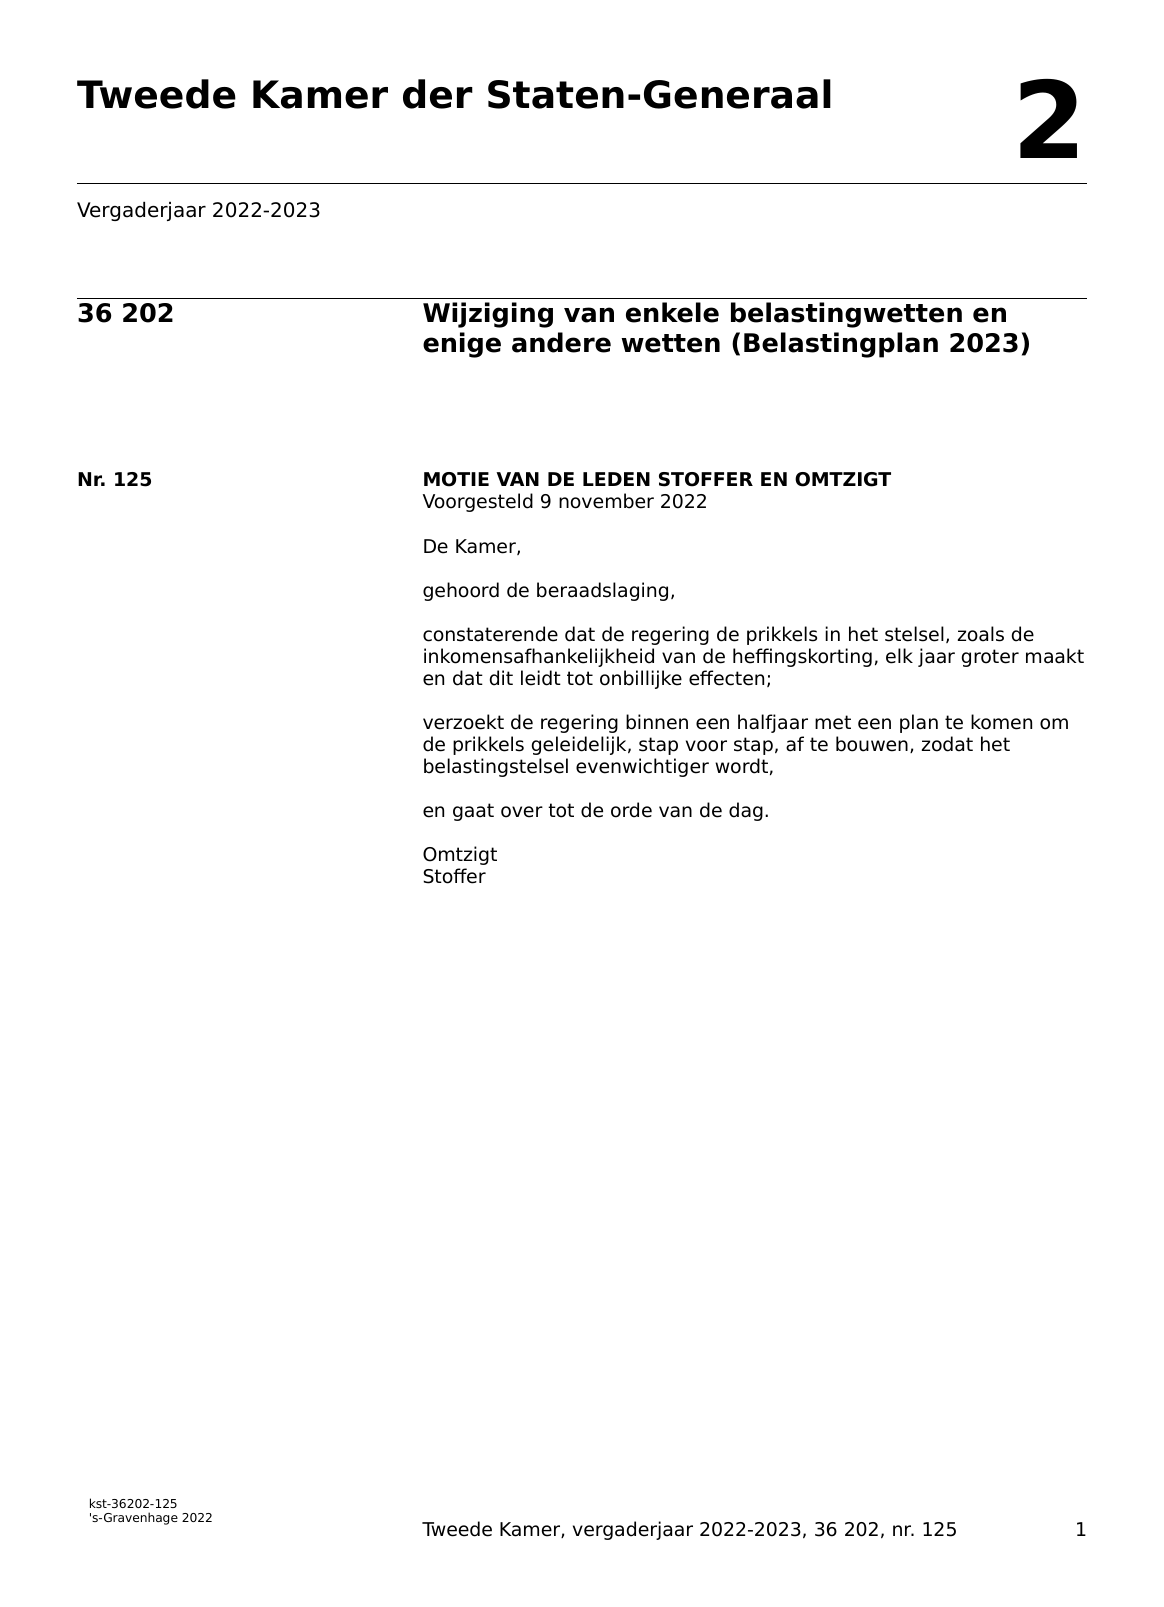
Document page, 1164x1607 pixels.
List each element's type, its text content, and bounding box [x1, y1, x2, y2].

text constaterende dat de regering de prikkels in het stelsel, zoals de inkomensafhankelijkheid van de heffingskorting, elk jaar groter maakt en dat dit leidt tot onbillijke effecten; [422, 624, 1087, 690]
text en gaat over tot de orde van de dag. [422, 800, 1087, 822]
table_header Tweede Kamer der Staten-Generaal [77, 59, 886, 183]
text kst-36202-125 [88, 1497, 323, 1511]
text De Kamer, [422, 536, 1087, 557]
subtitle Nr. 125 MOTIE VAN DE LEDEN STOFFER EN OMTZIGT [77, 469, 1087, 491]
text gehoord de beraadslaging, [422, 580, 1087, 602]
table_cell Vergaderjaar 2022-2023 [77, 184, 1087, 298]
text verzoekt de regering binnen een halfjaar met een plan te komen om de prikkels geleidelijk, stap voor stap, af te bouwen, zodat het belastingstelsel evenwichtiger wordt, [422, 712, 1087, 778]
text 's-Gravenhage 2022 [88, 1511, 323, 1525]
table_header 2 [886, 59, 1087, 183]
text Voorgesteld 9 november 2022 [422, 491, 1087, 513]
text Omtzigt [422, 844, 1087, 866]
text Stoffer [422, 866, 1087, 888]
subtitle 36 202 Wijziging van enkele belastingwetten en enige andere wetten (Belastingplan 2023) [77, 299, 1087, 358]
